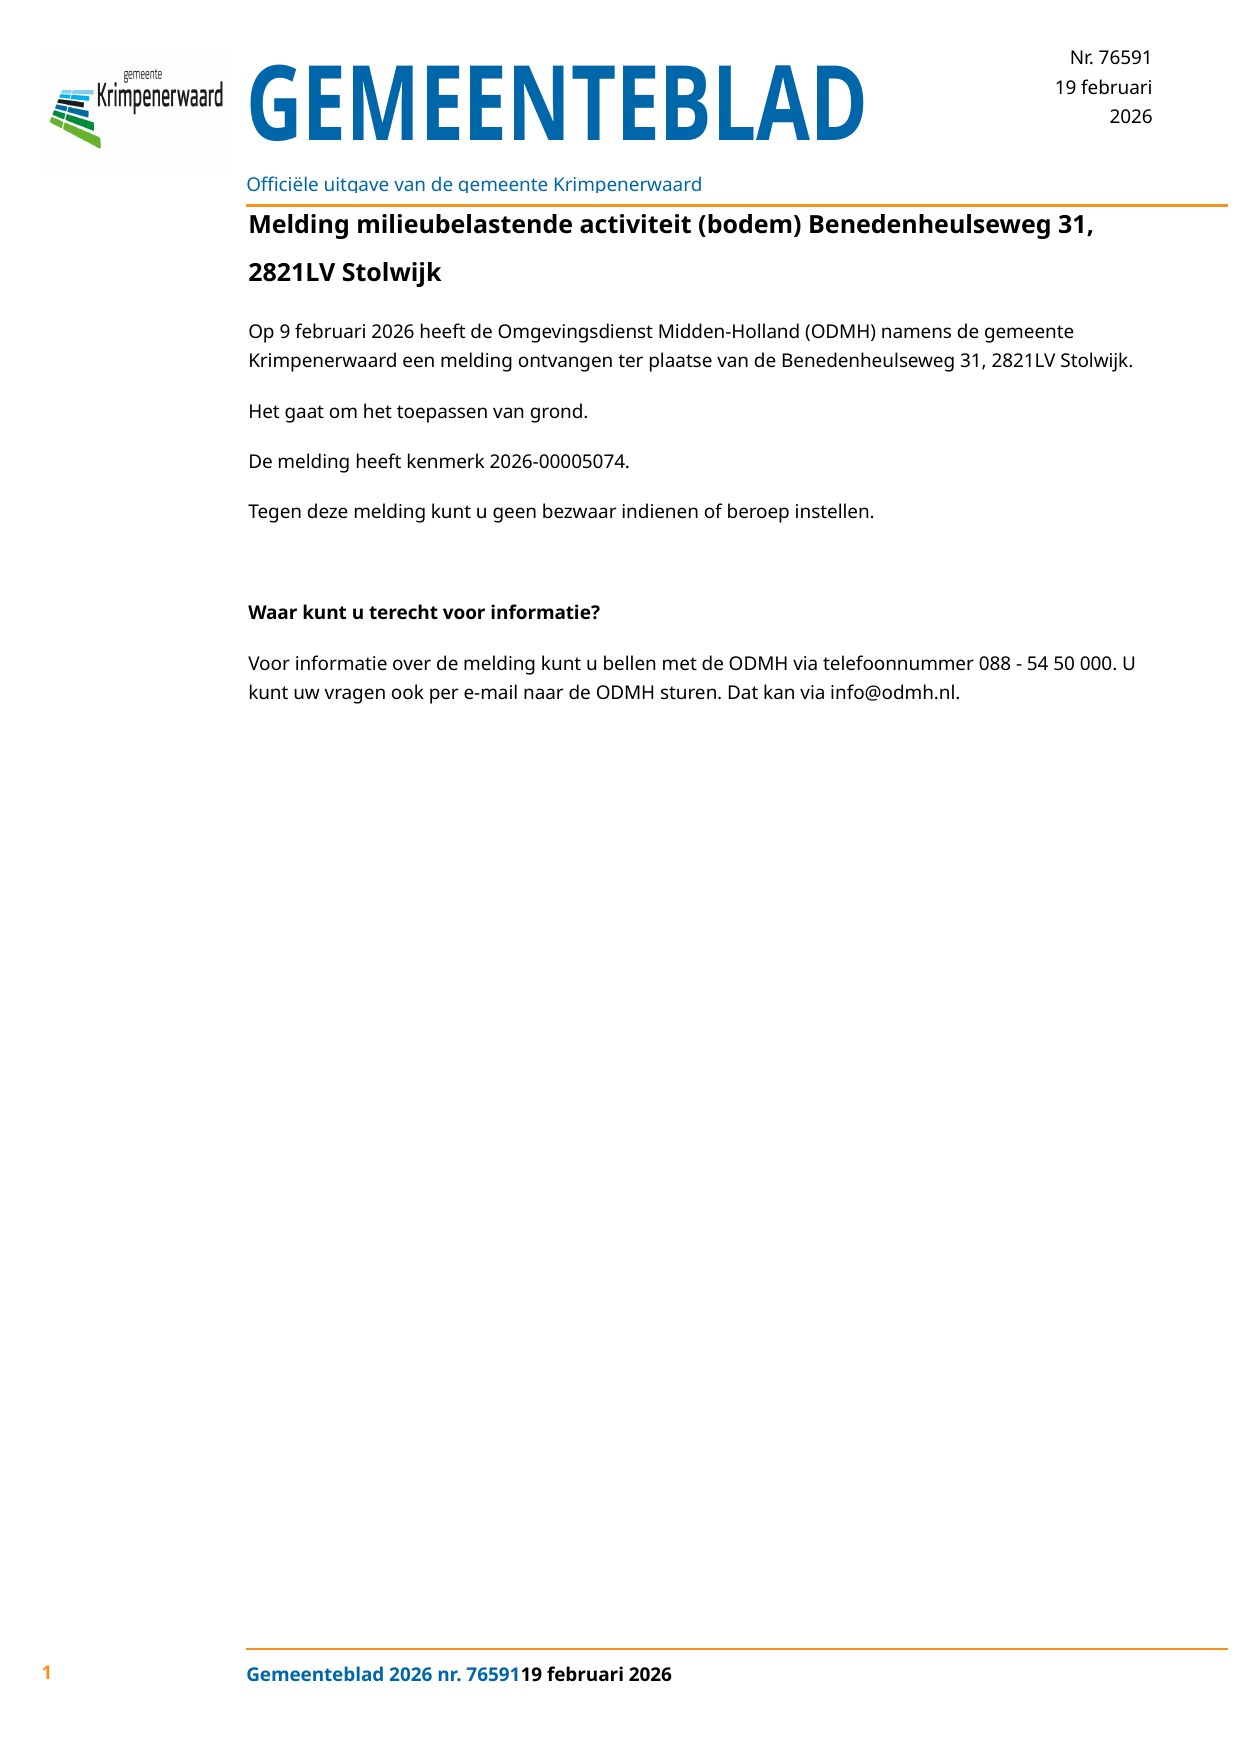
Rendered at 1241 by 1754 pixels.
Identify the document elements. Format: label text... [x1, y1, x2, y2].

text Voor informatie over de melding kunt u bellen met de ODMH via telefoonnummer 088 - 54 50 000. U kunt uw vragen ook per e-mail naar de ODMH sturen. Dat kan via info@odmh.nl. [248, 650, 1152, 705]
text Tegen deze melding kunt u geen bezwaar indienen of beroep instellen. [248, 499, 1152, 524]
picture [41, 47, 231, 172]
text De melding heeft kenmerk 2026-00005074. [248, 448, 1152, 474]
text Op 9 februari 2026 heeft de Omgevingsdienst Midden-Holland (ODMH) namens de gemeente Krimpenerwaard een melding ontvangen ter plaatse van de Benedenheulseweg 31, 2821LV Stolwijk. [248, 318, 1152, 373]
text Waar kunt u terecht voor informatie? [248, 599, 1152, 625]
text Melding milieubelastende activiteit (bodem) Benedenheulseweg 31, 2821LV Stolwijk [248, 207, 1152, 288]
text Het gaat om het toepassen van grond. [248, 398, 1152, 424]
